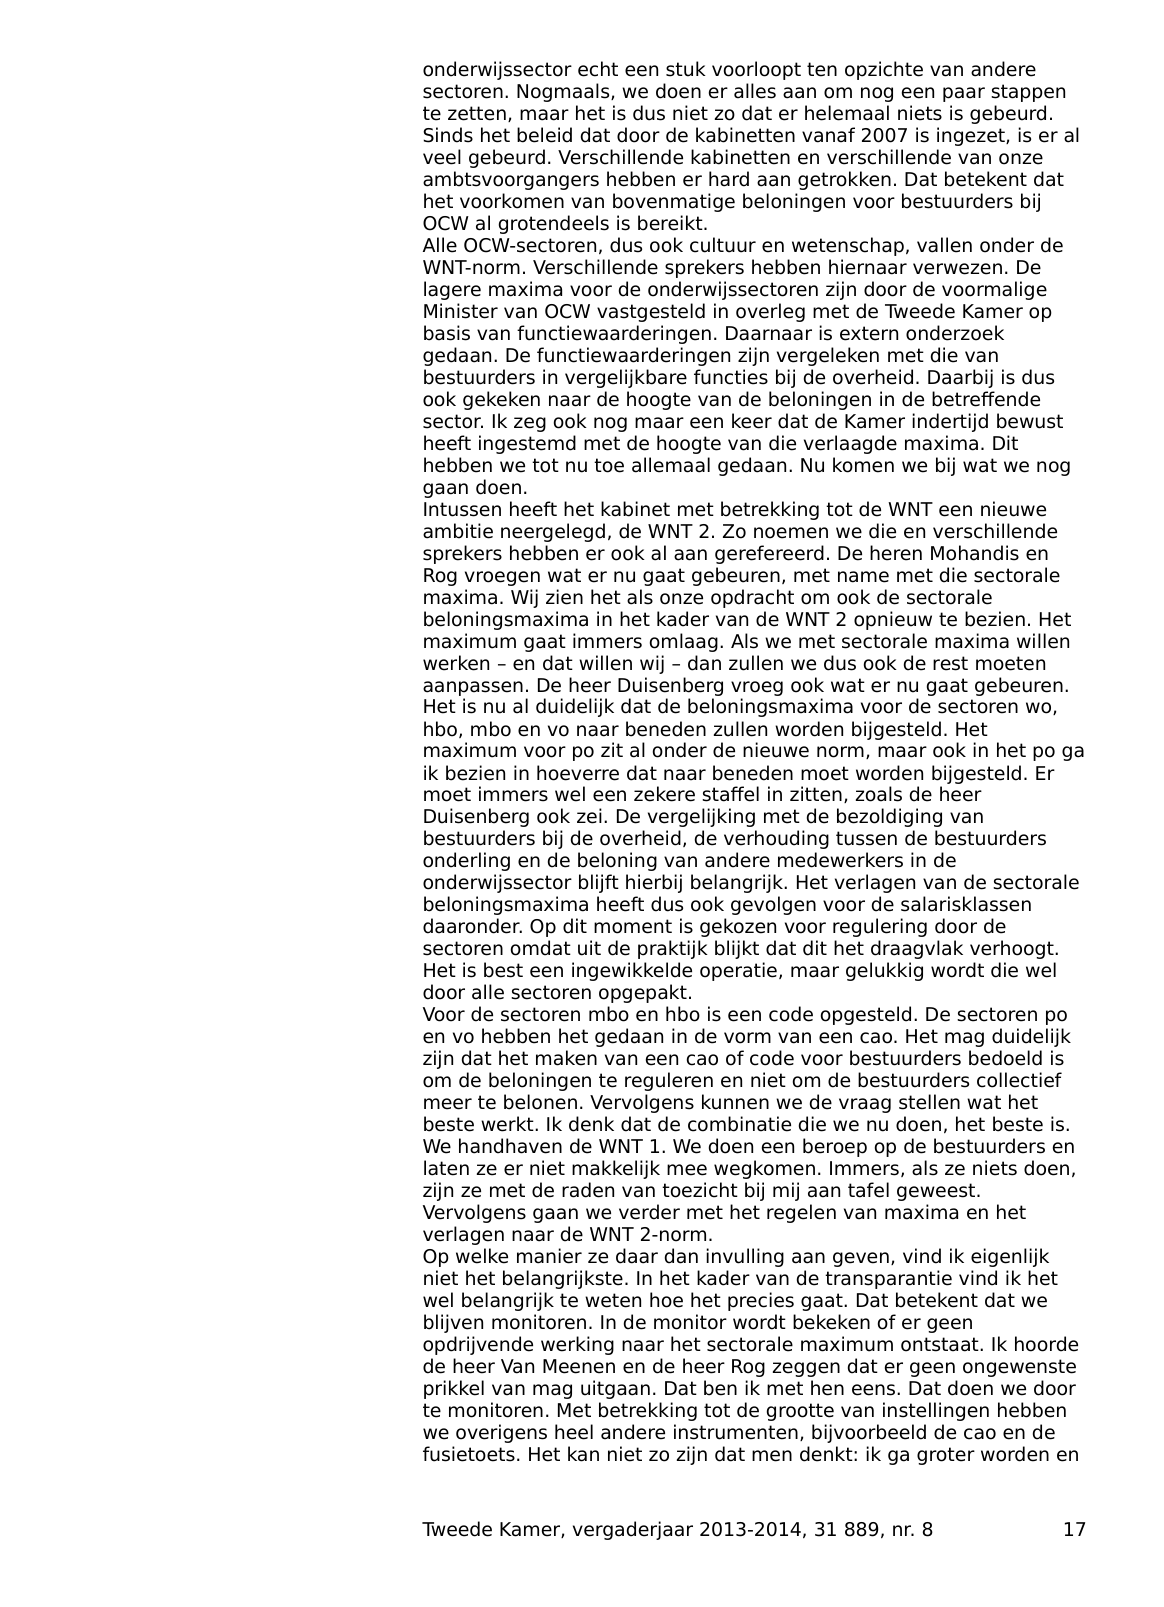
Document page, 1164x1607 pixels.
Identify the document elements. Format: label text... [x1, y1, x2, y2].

text Voor de sectoren mbo en hbo is een code opgesteld. De sectoren po en vo hebben het gedaan in de vorm van een cao. Het mag duidelijk zijn dat het maken van een cao of code voor bestuurders bedoeld is om de beloningen te reguleren en niet om de bestuurders collectief meer te belonen. Vervolgens kunnen we de vraag stellen wat het beste werkt. Ik denk dat de combinatie die we nu doen, het beste is. We handhaven de WNT 1. We doen een beroep op de bestuurders en laten ze er niet makkelijk mee wegkomen. Immers, als ze niets doen, zijn ze met de raden van toezicht bij mij aan tafel geweest. Vervolgens gaan we verder met het regelen van maxima en het verlagen naar de WNT 2-norm. [422, 1004, 1087, 1246]
text Intussen heeft het kabinet met betrekking tot de WNT een nieuwe ambitie neergelegd, de WNT 2. Zo noemen we die en verschillende sprekers hebben er ook al aan gerefereerd. De heren Mohandis en Rog vroegen wat er nu gaat gebeuren, met name met die sectorale maxima. Wij zien het als onze opdracht om ook de sectorale beloningsmaxima in het kader van de WNT 2 opnieuw te bezien. Het maximum gaat immers omlaag. Als we met sectorale maxima willen werken – en dat willen wij – dan zullen we dus ook de rest moeten aanpassen. De heer Duisenberg vroeg ook wat er nu gaat gebeuren. Het is nu al duidelijk dat de beloningsmaxima voor de sectoren wo, hbo, mbo en vo naar beneden zullen worden bijgesteld. Het maximum voor po zit al onder de nieuwe norm, maar ook in het po ga ik bezien in hoeverre dat naar beneden moet worden bijgesteld. Er moet immers wel een zekere staffel in zitten, zoals de heer Duisenberg ook zei. De vergelijking met de bezoldiging van bestuurders bij de overheid, de verhouding tussen de bestuurders onderling en de beloning van andere medewerkers in de onderwijssector blijft hierbij belangrijk. Het verlagen van de sectorale beloningsmaxima heeft dus ook gevolgen voor de salarisklassen daaronder. Op dit moment is gekozen voor regulering door de sectoren omdat uit de praktijk blijkt dat dit het draagvlak verhoogt. Het is best een ingewikkelde operatie, maar gelukkig wordt die wel door alle sectoren opgepakt. [422, 499, 1087, 1004]
text onderwijssector echt een stuk voorloopt ten opzichte van andere sectoren. Nogmaals, we doen er alles aan om nog een paar stappen te zetten, maar het is dus niet zo dat er helemaal niets is gebeurd. Sinds het beleid dat door de kabinetten vanaf 2007 is ingezet, is er al veel gebeurd. Verschillende kabinetten en verschillende van onze ambtsvoorgangers hebben er hard aan getrokken. Dat betekent dat het voorkomen van bovenmatige beloningen voor bestuurders bij OCW al grotendeels is bereikt. [422, 59, 1087, 235]
text Op welke manier ze daar dan invulling aan geven, vind ik eigenlijk niet het belangrijkste. In het kader van de transparantie vind ik het wel belangrijk te weten hoe het precies gaat. Dat betekent dat we blijven monitoren. In de monitor wordt bekeken of er geen opdrijvende werking naar het sectorale maximum ontstaat. Ik hoorde de heer Van Meenen en de heer Rog zeggen dat er geen ongewenste prikkel van mag uitgaan. Dat ben ik met hen eens. Dat doen we door te monitoren. Met betrekking tot de grootte van instellingen hebben we overigens heel andere instrumenten, bijvoorbeeld de cao en de fusietoets. Het kan niet zo zijn dat men denkt: ik ga groter worden en [422, 1246, 1087, 1466]
text Alle OCW-sectoren, dus ook cultuur en wetenschap, vallen onder de WNT-norm. Verschillende sprekers hebben hiernaar verwezen. De lagere maxima voor de onderwijssectoren zijn door de voormalige Minister van OCW vastgesteld in overleg met de Tweede Kamer op basis van functiewaarderingen. Daarnaar is extern onderzoek gedaan. De functiewaarderingen zijn vergeleken met die van bestuurders in vergelijkbare functies bij de overheid. Daarbij is dus ook gekeken naar de hoogte van de beloningen in de betreffende sector. Ik zeg ook nog maar een keer dat de Kamer indertijd bewust heeft ingestemd met de hoogte van die verlaagde maxima. Dit hebben we tot nu toe allemaal gedaan. Nu komen we bij wat we nog gaan doen. [422, 235, 1087, 499]
